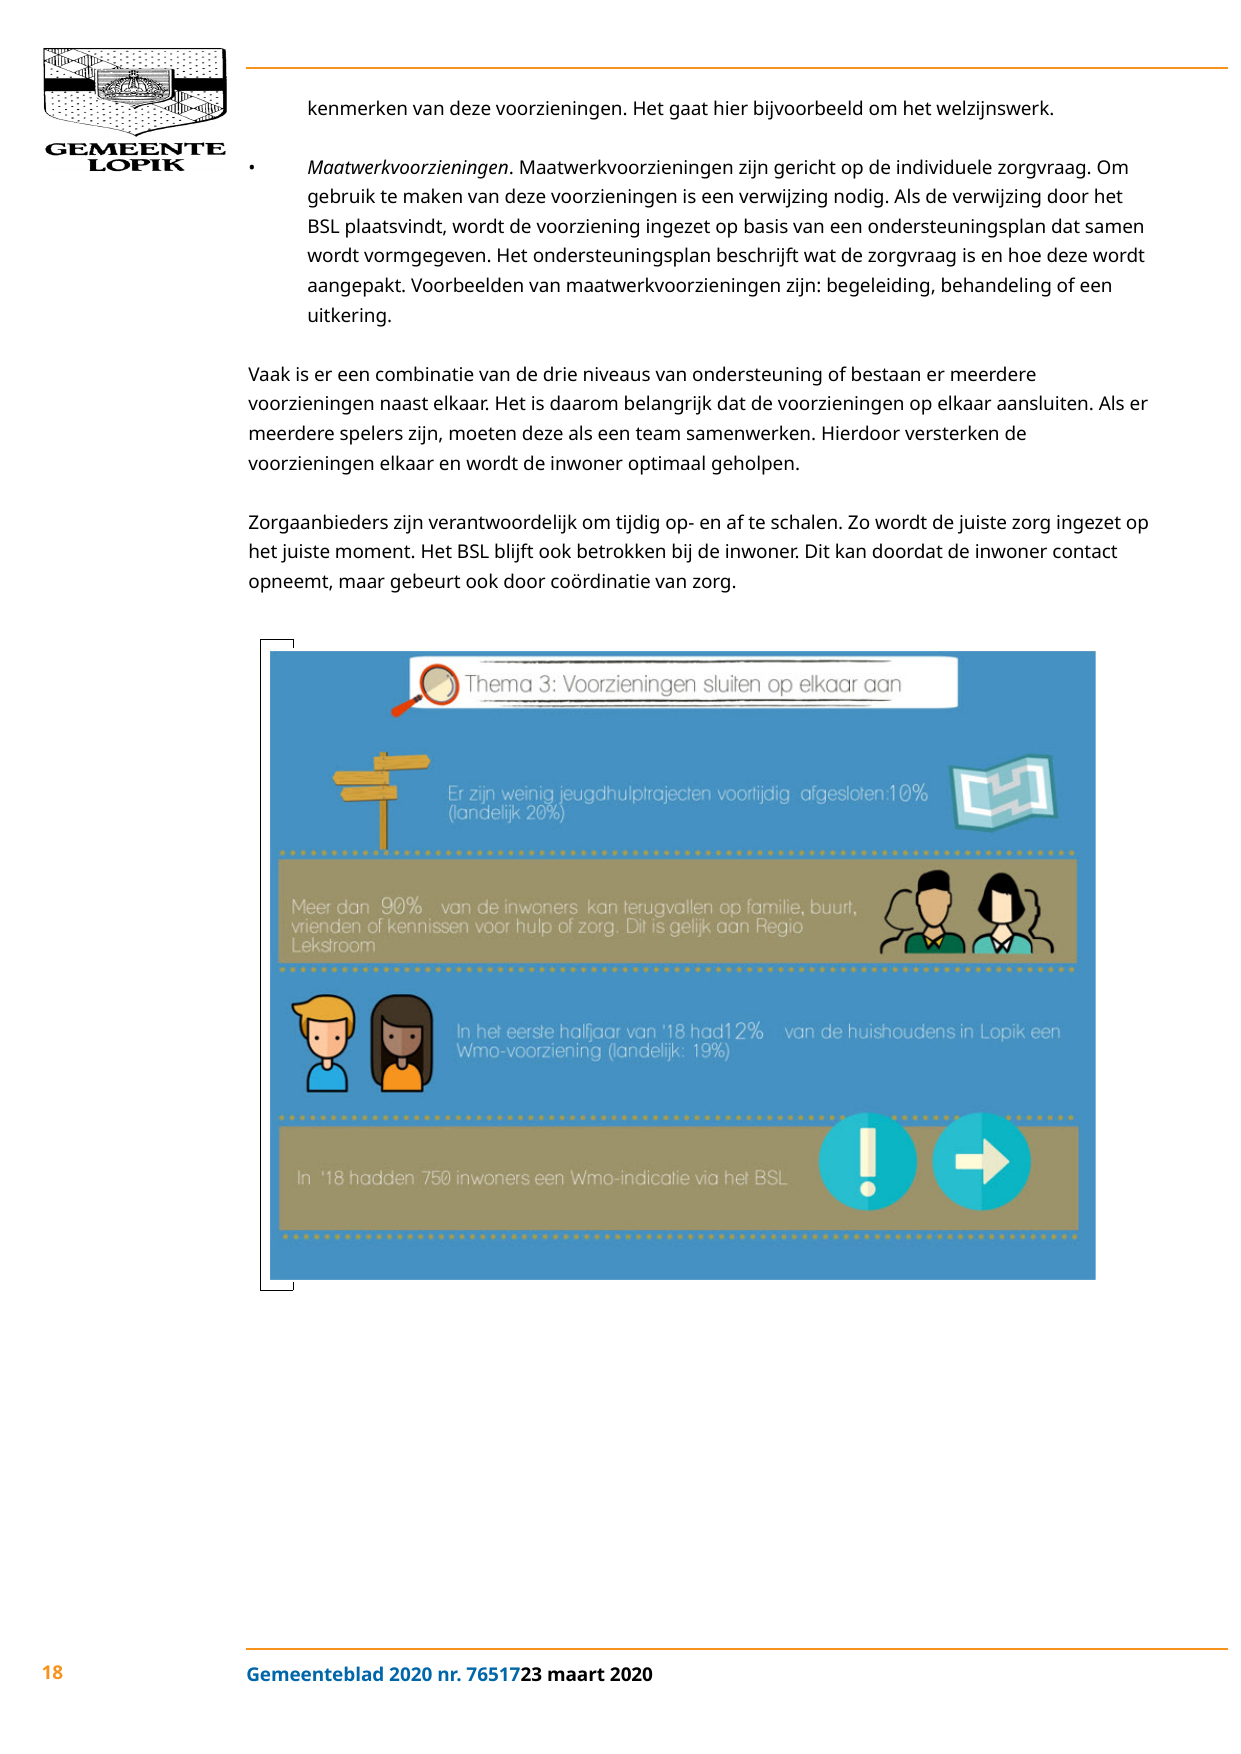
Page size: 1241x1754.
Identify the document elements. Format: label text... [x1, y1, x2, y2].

picture [268, 648, 1096, 1282]
list Maatwerkvoorzieningen. Maatwerkvoorzieningen zijn gericht op de individuele zorgvraag. Om gebruik te maken van deze voorzieningen is een verwijzing nodig. Als de verwijzing door het BSL plaatsvindt, wordt de voorziening ingezet op basis van een ondersteuningsplan dat samen wordt vormgegeven. Het ondersteuningsplan beschrijft wat de zorgvraag is en hoe deze wordt aangepakt. Voorbeelden van maatwerkvoorzieningen zijn: begeleiding, behandeling of een uitkering. [248, 154, 1152, 328]
text Vaak is er een combinatie van de drie niveaus van ondersteuning of bestaan er meerdere voorzieningen naast elkaar. Het is daarom belangrijk dat de voorzieningen op elkaar aansluiten. Als er meerdere spelers zijn, moeten deze als een team samenwerken. Hierdoor versterken de voorzieningen elkaar en wordt de inwoner optimaal geholpen. [248, 361, 1152, 476]
picture [41, 47, 231, 172]
list kenmerken van deze voorzieningen. Het gaat hier bijvoorbeeld om het welzijnswerk. [248, 95, 1152, 121]
text Zorgaanbieders zijn verantwoordelijk om tijdig op- en af te schalen. Zo wordt de juiste zorg ingezet op het juiste moment. Het BSL blijft ook betrokken bij de inwoner. Dit kan doordat de inwoner contact opneemt, maar gebeurt ook door coördinatie van zorg. [248, 509, 1152, 594]
